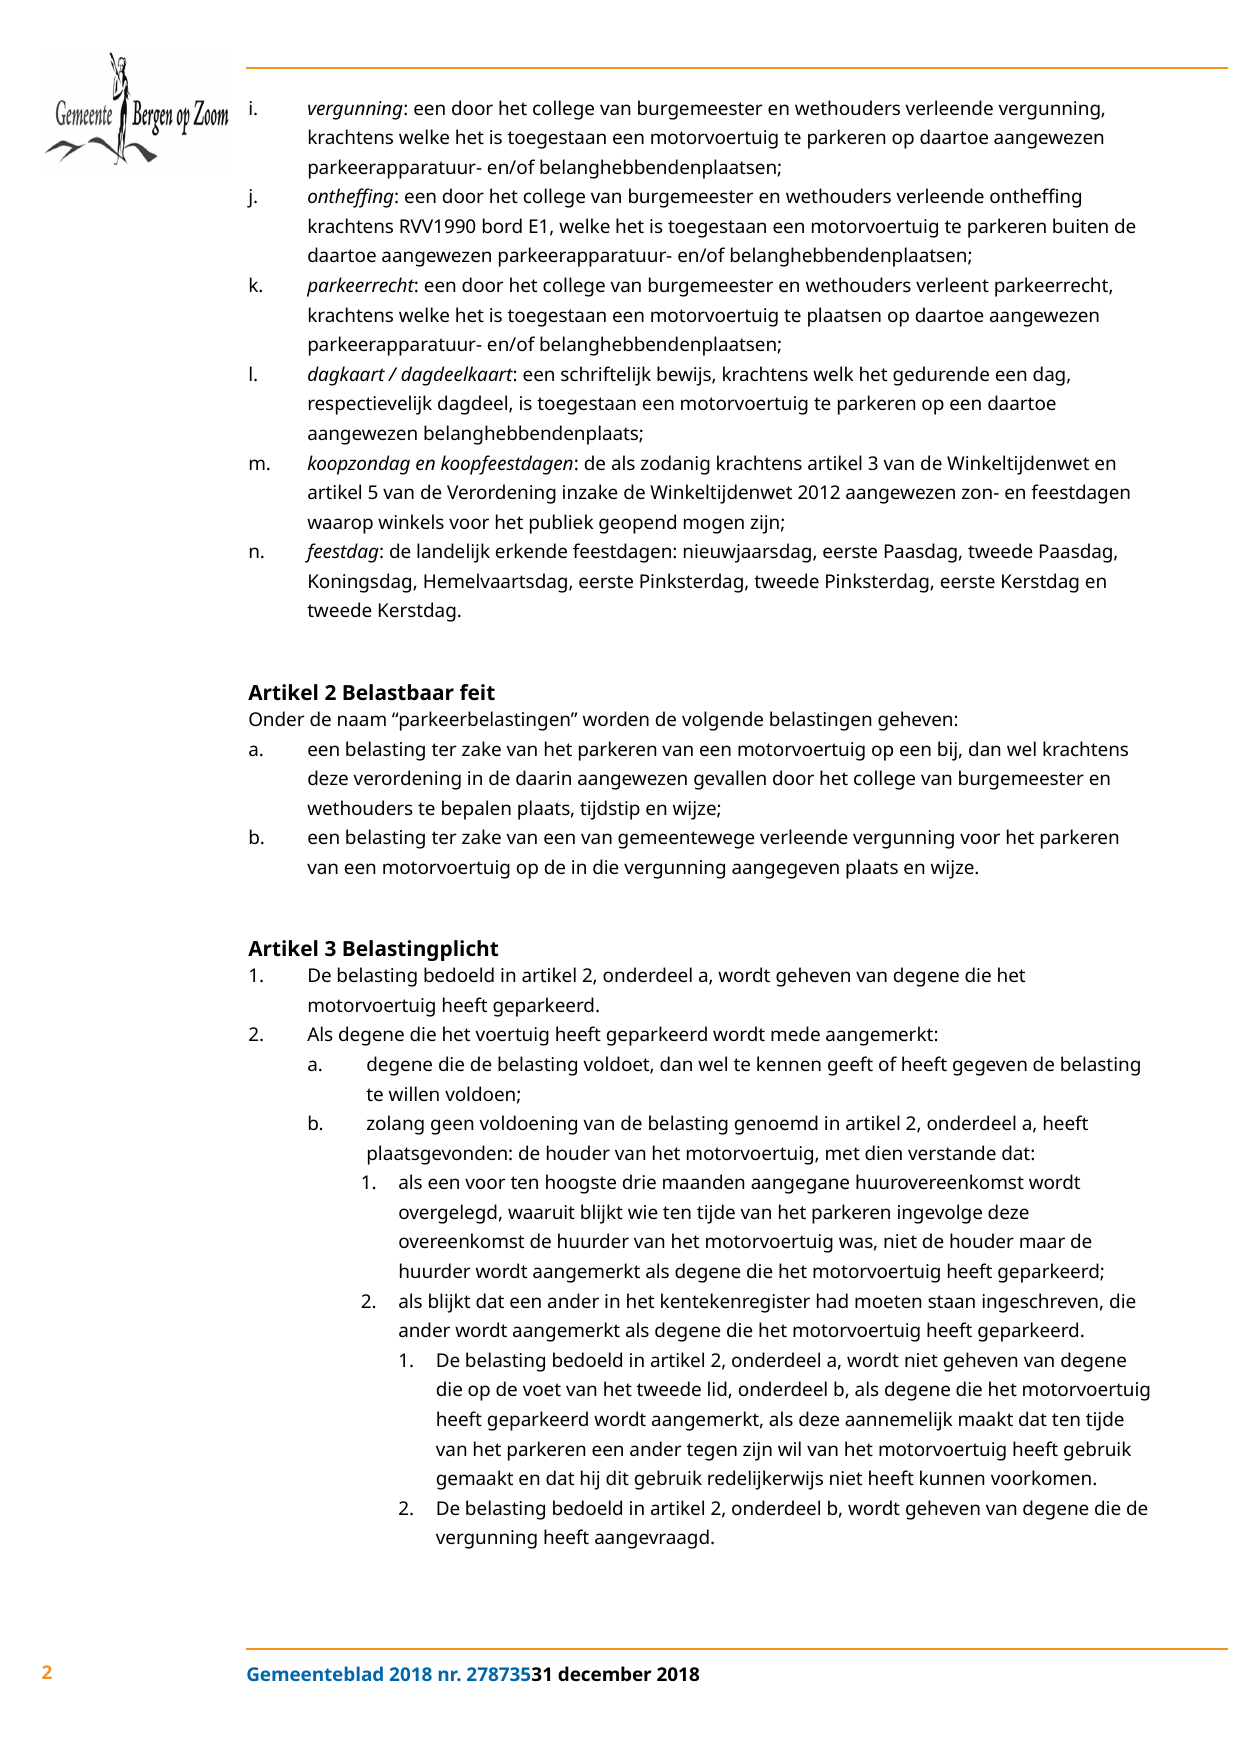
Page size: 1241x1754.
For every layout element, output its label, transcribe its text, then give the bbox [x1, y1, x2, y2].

list Als degene die het voertuig heeft geparkeerd wordt mede aangemerkt: [248, 1022, 1152, 1047]
list feestdag: de landelijk erkende feestdagen: nieuwjaarsdag, eerste Paasdag, tweede Paasdag, Koningsdag, Hemelvaartsdag, eerste Pinksterdag, tweede Pinksterdag, eerste Kerstdag en tweede Kerstdag. [248, 538, 1152, 623]
list De belasting bedoeld in artikel 2, onderdeel a, wordt geheven van degene die het motorvoertuig heeft geparkeerd. [248, 962, 1152, 1018]
list vergunning: een door het college van burgemeester en wethouders verleende vergunning, krachtens welke het is toegestaan een motorvoertuig te parkeren op daartoe aangewezen parkeerapparatuur- en/of belanghebbendenplaatsen; [248, 95, 1152, 180]
list degene die de belasting voldoet, dan wel te kennen geeft of heeft gegeven de belasting te willen voldoen; [307, 1051, 1152, 1107]
text Artikel 2 Belastbaar feit [248, 678, 1152, 706]
list De belasting bedoeld in artikel 2, onderdeel a, wordt niet geheven van degene die op de voet van het tweede lid, onderdeel b, als degene die het motorvoertuig heeft geparkeerd wordt aangemerkt, als deze aannemelijk maakt dat ten tijde van het parkeren een ander tegen zijn wil van het motorvoertuig heeft gebruik gemaakt en dat hij dit gebruik redelijkerwijs niet heeft kunnen voorkomen. [398, 1347, 1152, 1491]
text Onder de naam “parkeerbelastingen” worden de volgende belastingen geheven: [248, 706, 1152, 732]
list zolang geen voldoening van de belasting genoemd in artikel 2, onderdeel a, heeft plaatsgevonden: de houder van het motorvoertuig, met dien verstande dat: [307, 1110, 1152, 1166]
picture [41, 47, 231, 172]
list koopzondag en koopfeestdagen: de als zodanig krachtens artikel 3 van de Winkeltijdenwet en artikel 5 van de Verordening inzake de Winkeltijdenwet 2012 aangewezen zon- en feestdagen waarop winkels voor het publiek geopend mogen zijn; [248, 450, 1152, 535]
list een belasting ter zake van een van gemeentewege verleende vergunning voor het parkeren van een motorvoertuig op de in die vergunning aangegeven plaats en wijze. [248, 824, 1152, 880]
list De belasting bedoeld in artikel 2, onderdeel b, wordt geheven van degene die de vergunning heeft aangevraagd. [398, 1495, 1152, 1550]
list als blijkt dat een ander in het kentekenregister had moeten staan ingeschreven, die ander wordt aangemerkt als degene die het motorvoertuig heeft geparkeerd. [361, 1288, 1152, 1343]
list ontheffing: een door het college van burgemeester en wethouders verleende ontheffing krachtens RVV1990 bord E1, welke het is toegestaan een motorvoertuig te parkeren buiten de daartoe aangewezen parkeerapparatuur- en/of belanghebbendenplaatsen; [248, 183, 1152, 268]
list dagkaart / dagdeelkaart: een schriftelijk bewijs, krachtens welk het gedurende een dag, respectievelijk dagdeel, is toegestaan een motorvoertuig te parkeren op een daartoe aangewezen belanghebbendenplaats; [248, 361, 1152, 446]
text Artikel 3 Belastingplicht [248, 934, 1152, 962]
list parkeerrecht: een door het college van burgemeester en wethouders verleent parkeerrecht, krachtens welke het is toegestaan een motorvoertuig te plaatsen op daartoe aangewezen parkeerapparatuur- en/of belanghebbendenplaatsen; [248, 272, 1152, 357]
list als een voor ten hoogste drie maanden aangegane huurovereenkomst wordt overgelegd, waaruit blijkt wie ten tijde van het parkeren ingevolge deze overeenkomst de huurder van het motorvoertuig was, niet de houder maar de huurder wordt aangemerkt als degene die het motorvoertuig heeft geparkeerd; [361, 1169, 1152, 1284]
list een belasting ter zake van het parkeren van een motorvoertuig op een bij, dan wel krachtens deze verordening in de daarin aangewezen gevallen door het college van burgemeester en wethouders te bepalen plaats, tijdstip en wijze; [248, 736, 1152, 821]
